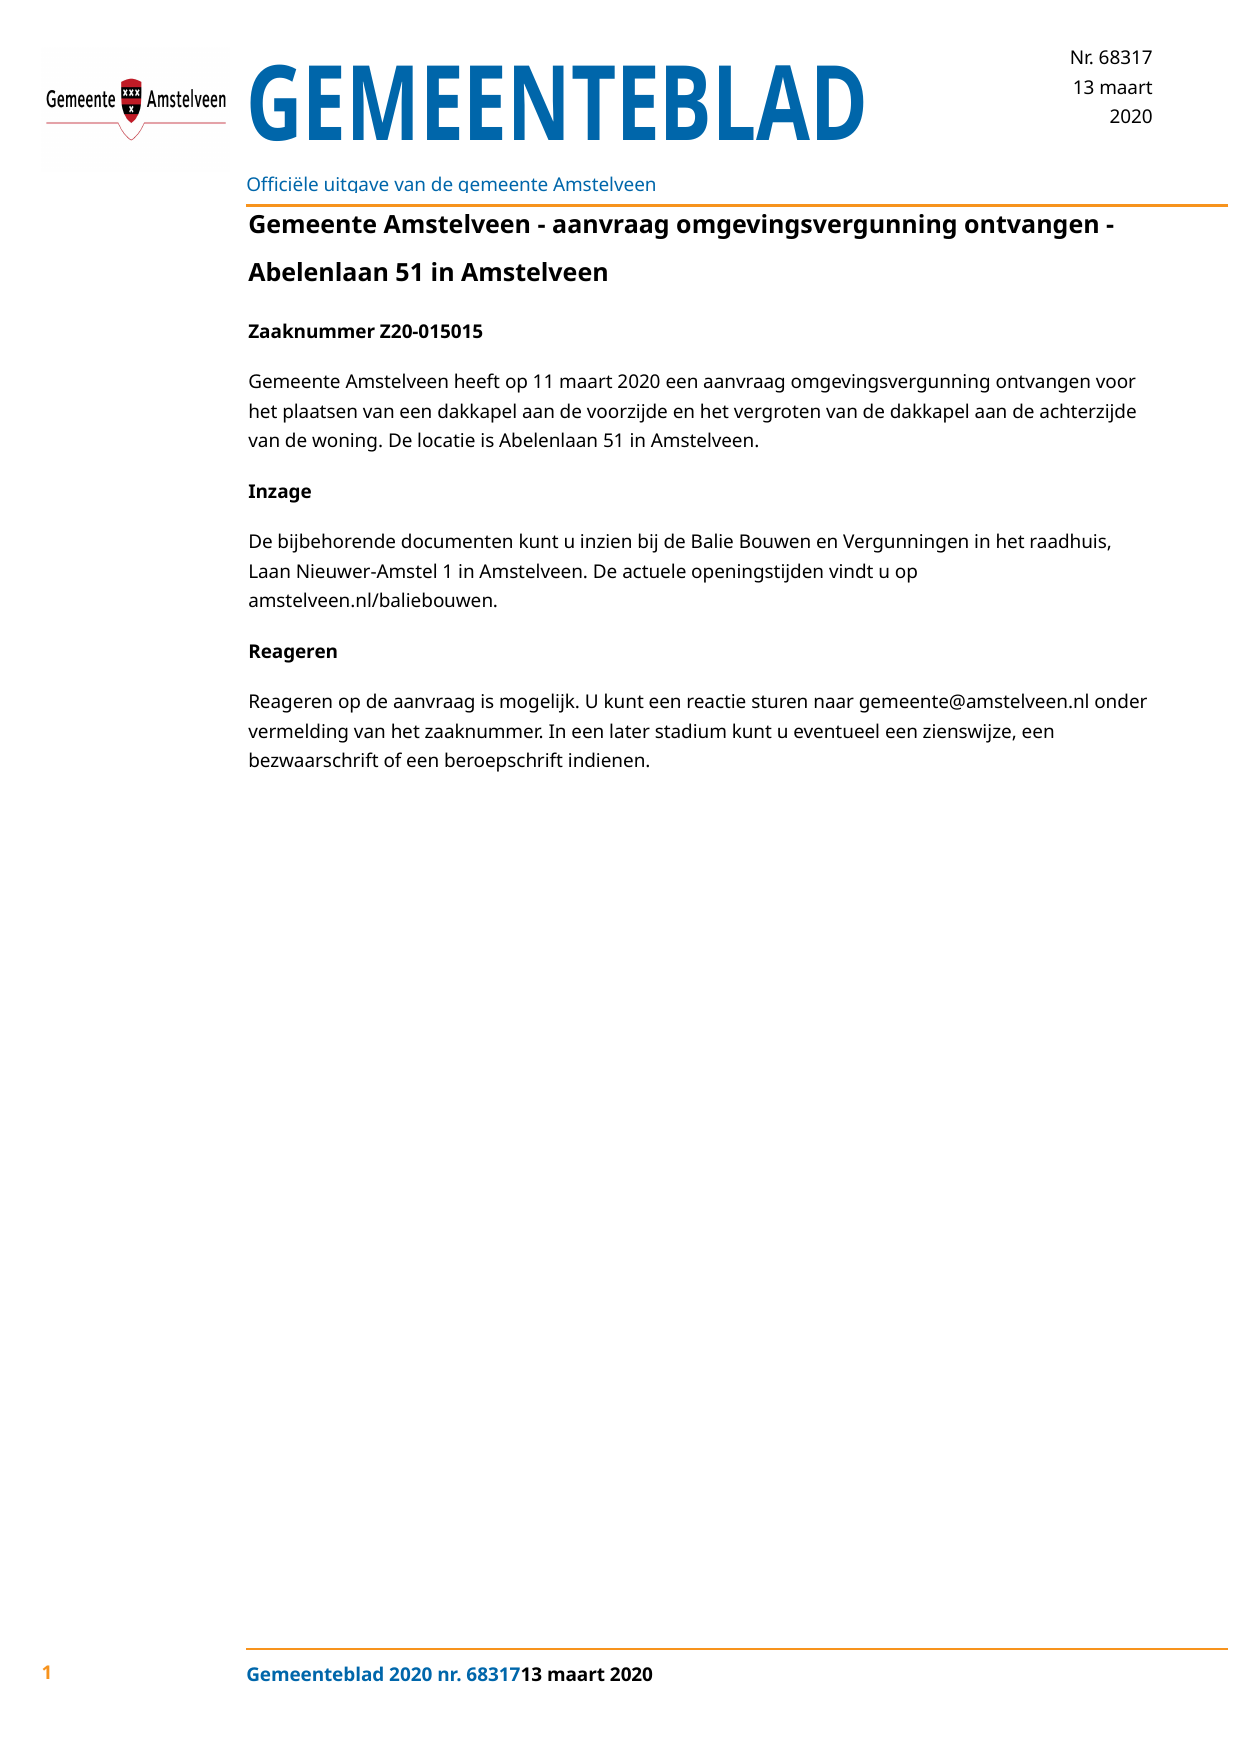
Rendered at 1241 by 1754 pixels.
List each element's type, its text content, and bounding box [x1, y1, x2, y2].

text Reageren [248, 638, 1152, 664]
text Zaaknummer Z20-015015 [248, 318, 1152, 344]
text Gemeente Amstelveen heeft op 11 maart 2020 een aanvraag omgevingsvergunning ontvangen voor het plaatsen van een dakkapel aan de voorzijde en het vergroten van de dakkapel aan de achterzijde van de woning. De locatie is Abelenlaan 51 in Amstelveen. [248, 368, 1152, 453]
text Inzage [248, 478, 1152, 504]
picture [41, 47, 231, 172]
text De bijbehorende documenten kunt u inzien bij de Balie Bouwen en Vergunningen in het raadhuis, Laan Nieuwer-Amstel 1 in Amstelveen. De actuele openingstijden vindt u op amstelveen.nl/baliebouwen. [248, 528, 1152, 613]
text Gemeente Amstelveen - aanvraag omgevingsvergunning ontvangen - Abelenlaan 51 in Amstelveen [248, 207, 1152, 288]
text Reageren op de aanvraag is mogelijk. U kunt een reactie sturen naar gemeente@amstelveen.nl onder vermelding van het zaaknummer. In een later stadium kunt u eventueel een zienswijze, een bezwaarschrift of een beroepschrift indienen. [248, 688, 1152, 773]
